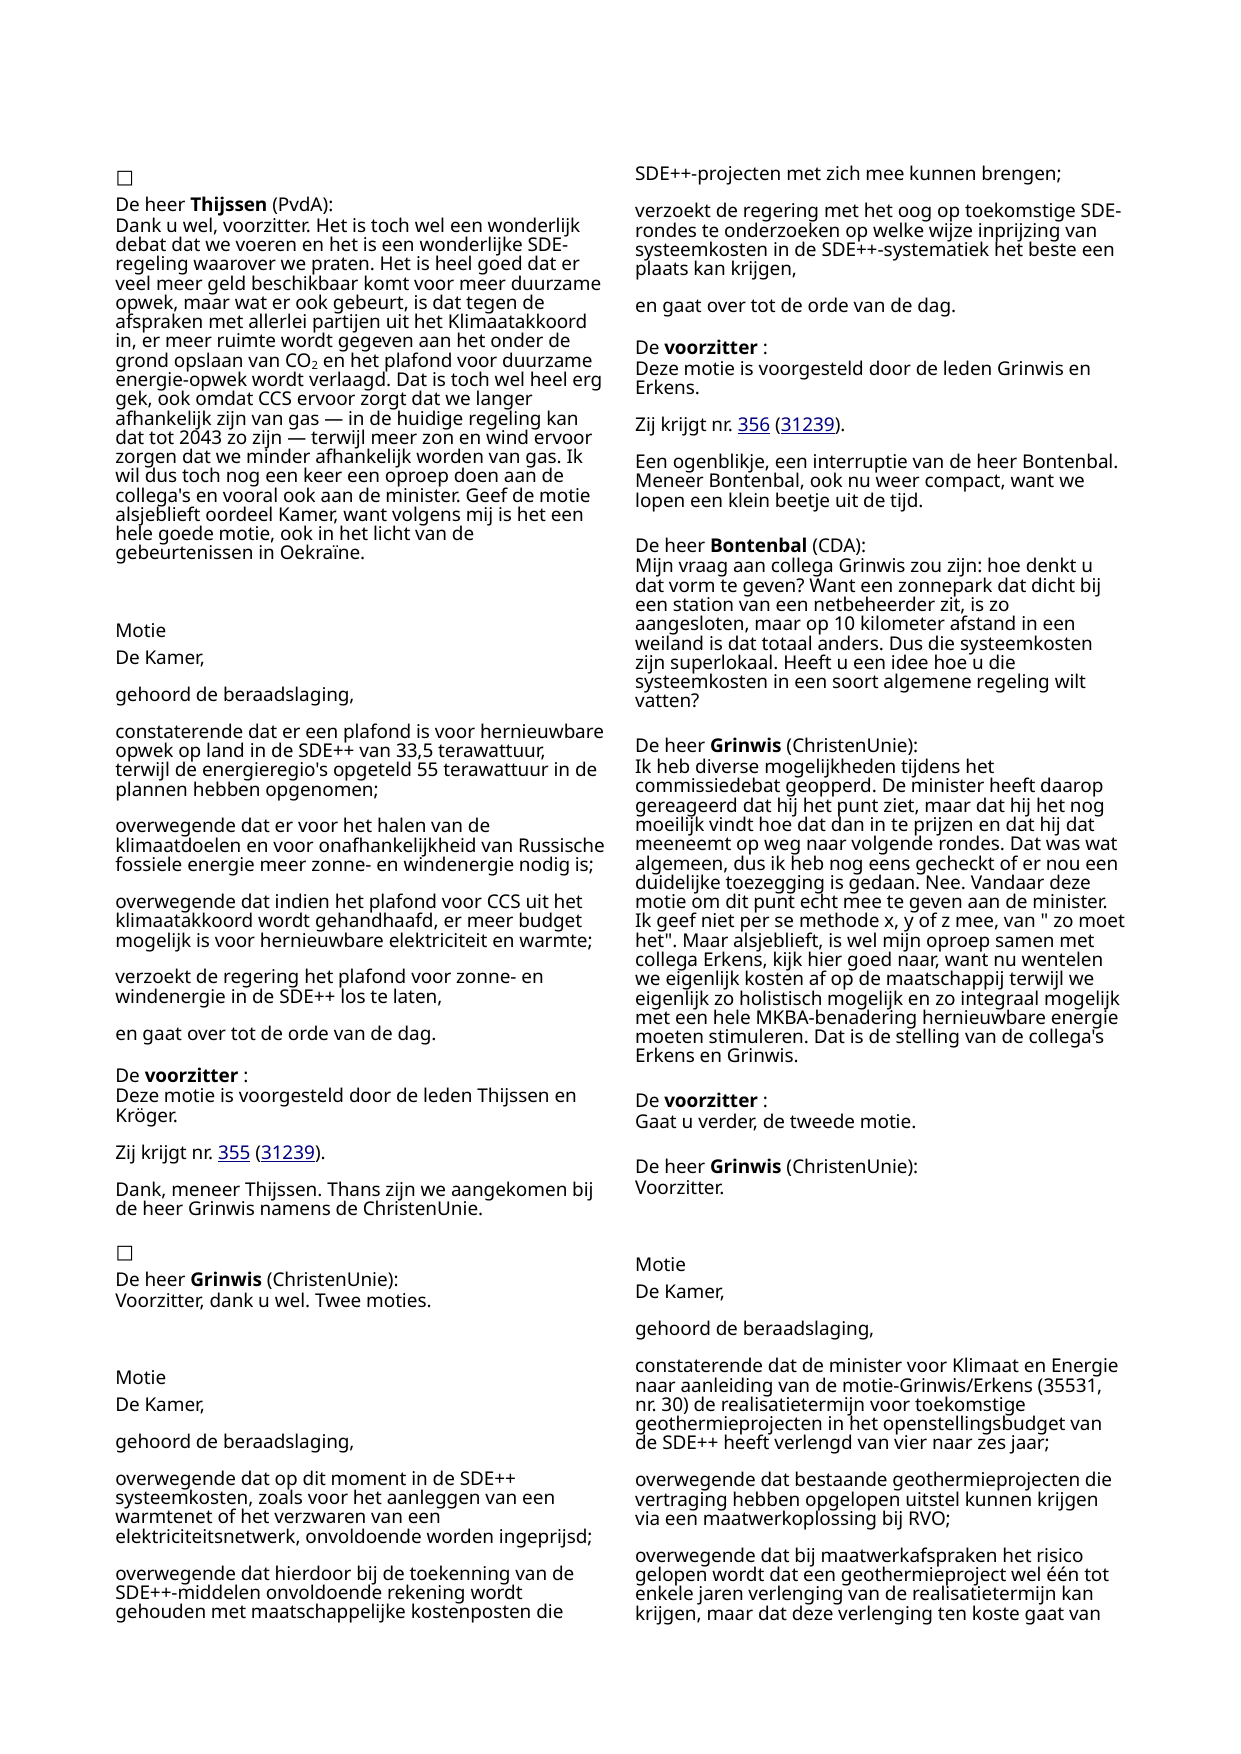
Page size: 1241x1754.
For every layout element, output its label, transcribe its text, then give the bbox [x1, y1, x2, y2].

text Gaat u verder, de tweede motie. [635, 1113, 1125, 1132]
text constaterende dat er een plafond is voor hernieuwbare opwek op land in de SDE++ van 33,5 terawattuur, terwijl de energieregio's opgeteld 55 terawattuur in de plannen hebben opgenomen; [115, 723, 605, 800]
text Voorzitter, dank u wel. Twee moties. [115, 1292, 605, 1311]
text en gaat over tot de orde van de dag. [115, 1025, 605, 1044]
text De heer Grinwis (ChristenUnie): [635, 732, 1125, 758]
text De heer Bontenbal (CDA): [635, 532, 1125, 557]
text De heer Grinwis (ChristenUnie): [635, 1153, 1125, 1179]
text gehoord de beraadslaging, [635, 1320, 1125, 1339]
text Dank, meneer Thijssen. Thans zijn we aangekomen bij de heer Grinwis namens de ChristenUnie. [115, 1181, 605, 1219]
text gehoord de beraadslaging, [115, 686, 605, 705]
text overwegende dat bij maatwerkafspraken het risico gelopen wordt dat een geothermieproject wel één tot enkele jaren verlenging van de realisatietermijn kan krijgen, maar dat deze verlenging ten koste gaat van [635, 1547, 1125, 1624]
text overwegende dat hierdoor bij de toekenning van de SDE++-middelen onvoldoende rekening wordt gehouden met maatschappelijke kostenposten die [115, 1565, 605, 1623]
text De Kamer, [635, 1283, 1125, 1303]
text Dank u wel, voorzitter. Het is toch wel een wonderlijk debat dat we voeren en het is een wonderlijke SDE-regeling waarover we praten. Het is heel goed dat er veel meer geld beschikbaar komt voor meer duurzame opwek, maar wat er ook gebeurt, is dat tegen de afspraken met allerlei partijen uit het Klimaatakkoord in, er meer ruimte wordt gegeven aan het onder de grond opslaan van CO2 en het plafond voor duurzame energie-opwek wordt verlaagd. Dat is toch wel heel erg gek, ook omdat CCS ervoor zorgt dat we langer afhankelijk zijn van gas — in de huidige regeling kan dat tot 2043 zo zijn — terwijl meer zon en wind ervoor zorgen dat we minder afhankelijk worden van gas. Ik wil dus toch nog een keer een oproep doen aan de collega's en vooral ook aan de minister. Geef de motie alsjeblieft oordeel Kamer, want volgens mij is het een hele goede motie, ook in het licht van de gebeurtenissen in Oekraïne. [115, 217, 605, 564]
text gehoord de beraadslaging, [115, 1433, 605, 1452]
text Zij krijgt nr. 356 (31239). [635, 416, 1125, 435]
text overwegende dat op dit moment in de SDE++ systeemkosten, zoals voor het aanleggen van een warmtenet of het verzwaren van een elektriciteitsnetwerk, onvoldoende worden ingeprijsd; [115, 1470, 605, 1547]
text verzoekt de regering het plafond voor zonne- en windenergie in de SDE++ los te laten, [115, 968, 605, 1007]
text overwegende dat er voor het halen van de klimaatdoelen en voor onafhankelijkheid van Russische fossiele energie meer zonne- en windenergie nodig is; [115, 817, 605, 875]
text De voorzitter : [635, 1087, 1125, 1113]
text constaterende dat de minister voor Klimaat en Energie naar aanleiding van de motie-Grinwis/Erkens (35531, nr. 30) de realisatietermijn voor toekomstige geothermieprojecten in het openstellingsbudget van de SDE++ heeft verlengd van vier naar zes jaar; [635, 1357, 1125, 1454]
text ⬜ [115, 165, 605, 191]
text verzoekt de regering met het oog op toekomstige SDE-rondes te onderzoeken op welke wijze inprijzing van systeemkosten in de SDE++-systematiek het beste een plaats kan krijgen, [635, 202, 1125, 279]
text De heer Grinwis (ChristenUnie): [115, 1266, 605, 1292]
text overwegende dat bestaande geothermieprojecten die vertraging hebben opgelopen uitstel kunnen krijgen via een maatwerkoplossing bij RVO; [635, 1471, 1125, 1529]
text SDE++-projecten met zich mee kunnen brengen; [635, 165, 1125, 184]
text Motie [115, 617, 605, 643]
text Deze motie is voorgesteld door de leden Grinwis en Erkens. [635, 360, 1125, 398]
text Mijn vraag aan collega Grinwis zou zijn: hoe denkt u dat vorm te geven? Want een zonnepark dat dicht bij een station van een netbeheerder zit, is zo aangesloten, maar op 10 kilometer afstand in een weiland is dat totaal anders. Dus die systeemkosten zijn superlokaal. Heeft u een idee hoe u die systeemkosten in een soort algemene regeling wilt vatten? [635, 557, 1125, 712]
text Ik heb diverse mogelijkheden tijdens het commissiedebat geopperd. De minister heeft daarop gereageerd dat hij het punt ziet, maar dat hij het nog moeilijk vindt hoe dat dan in te prijzen en dat hij dat meeneemt op weg naar volgende rondes. Dat was wat algemeen, dus ik heb nog eens gecheckt of er nou een duidelijke toezegging is gedaan. Nee. Vandaar deze motie om dit punt echt mee te geven aan de minister. Ik geef niet per se methode x, y of z mee, van " zo moet het". Maar alsjeblieft, is wel mijn oproep samen met collega Erkens, kijk hier goed naar, want nu wentelen we eigenlijk kosten af op de maatschappij terwijl we eigenlijk zo holistisch mogelijk en zo integraal mogelijk met een hele MKBA-benadering hernieuwbare energie moeten stimuleren. Dat is de stelling van de collega's Erkens en Grinwis. [635, 758, 1125, 1067]
text en gaat over tot de orde van de dag. [635, 297, 1125, 316]
text Zij krijgt nr. 355 (31239). [115, 1144, 605, 1163]
text De voorzitter : [635, 334, 1125, 360]
text De Kamer, [115, 649, 605, 668]
text ⬜ [115, 1240, 605, 1266]
text De heer Thijssen (PvdA): [115, 191, 605, 217]
text Motie [635, 1252, 1125, 1277]
text overwegende dat indien het plafond voor CCS uit het klimaatakkoord wordt gehandhaafd, er meer budget mogelijk is voor hernieuwbare elektriciteit en warmte; [115, 893, 605, 951]
text Een ogenblikje, een interruptie van de heer Bontenbal. Meneer Bontenbal, ook nu weer compact, want we lopen een klein beetje uit de tijd. [635, 453, 1125, 511]
text Voorzitter. [635, 1179, 1125, 1198]
text De Kamer, [115, 1396, 605, 1415]
text De voorzitter : [115, 1062, 605, 1087]
text Motie [115, 1364, 605, 1390]
text Deze motie is voorgesteld door de leden Thijssen en Kröger. [115, 1087, 605, 1126]
